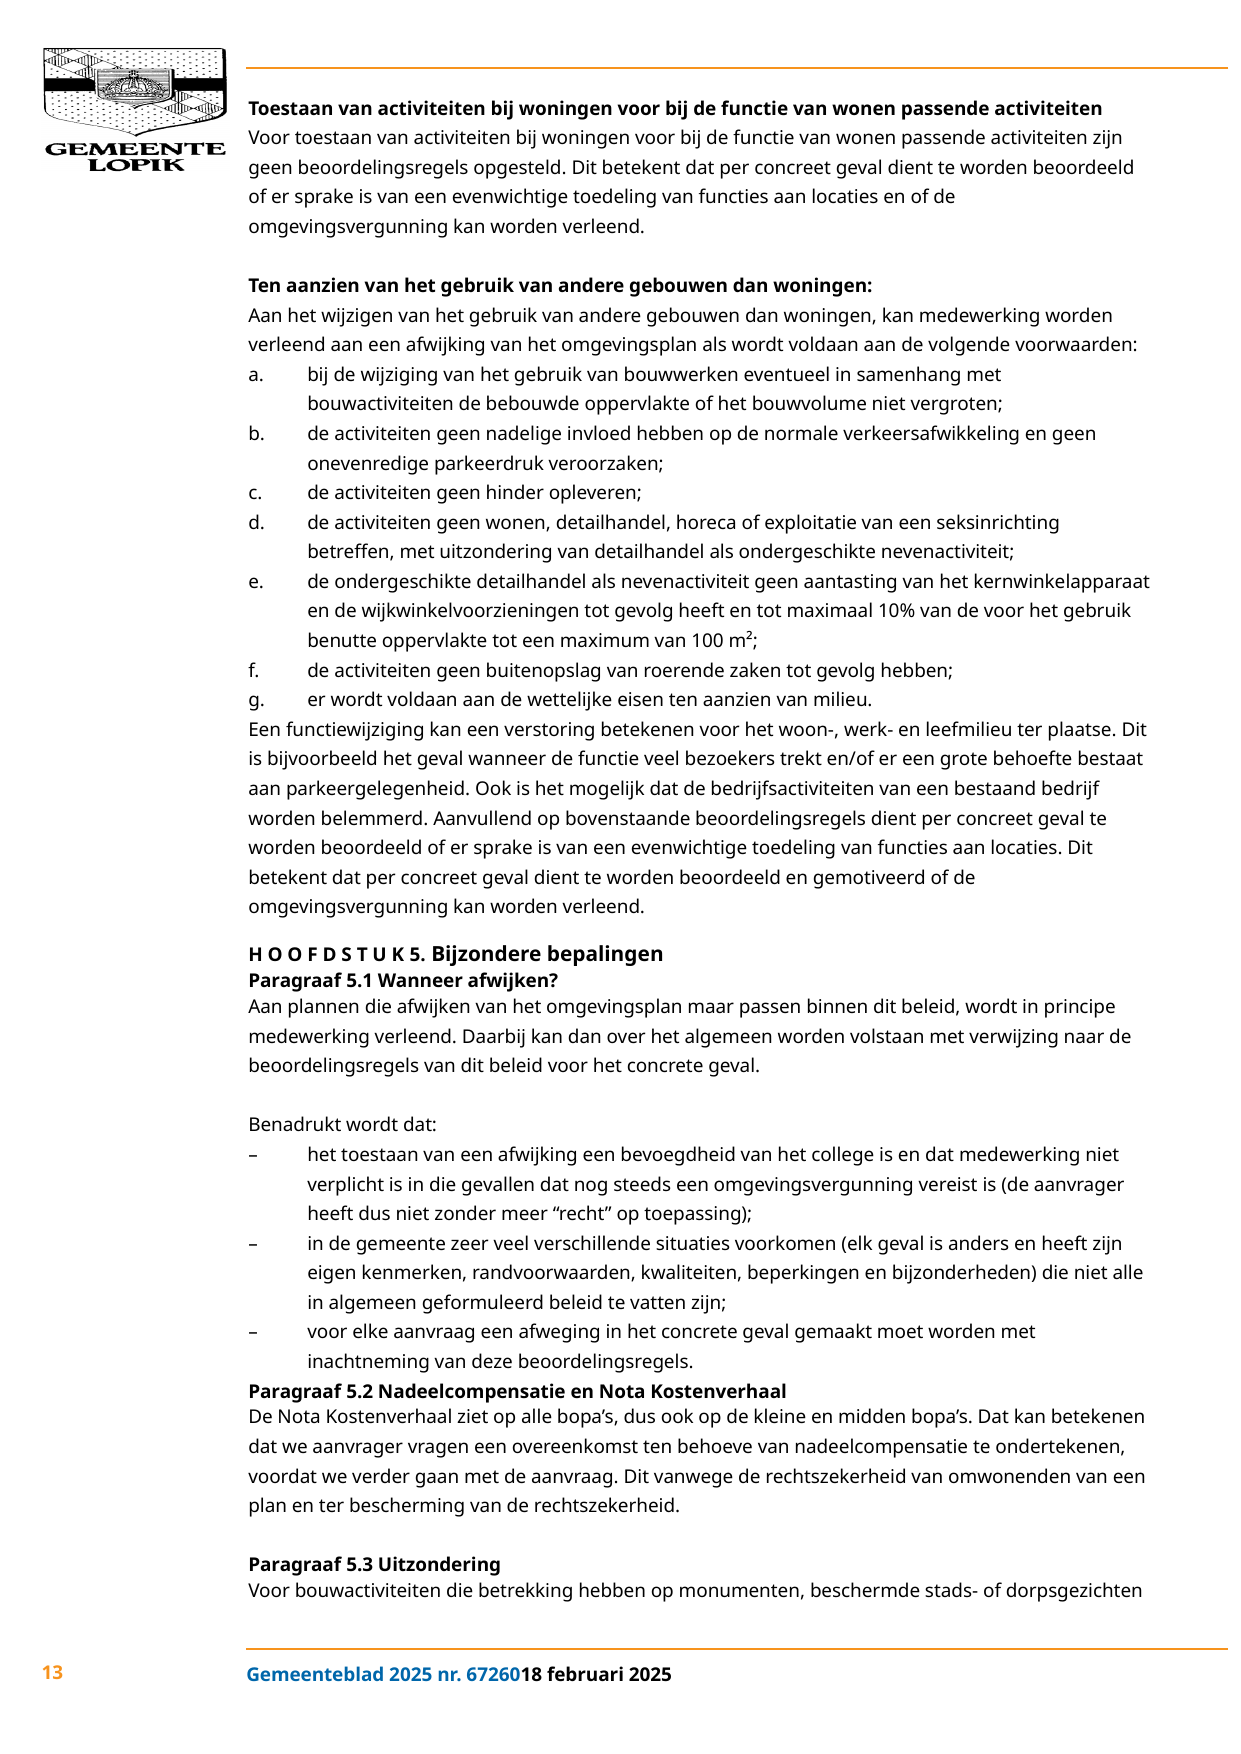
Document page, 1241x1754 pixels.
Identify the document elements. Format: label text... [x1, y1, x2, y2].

list de activiteiten geen hinder opleveren; [248, 479, 1152, 505]
text De Nota Kostenverhaal ziet op alle bopa’s, dus ook op de kleine en midden bopa’s. Dat kan betekenen dat we aanvrager vragen een overeenkomst ten behoeve van nadeelcompensatie te ondertekenen, voordat we verder gaan met de aanvraag. Dit vanwege de rechtszekerheid van omwonenden van een plan en ter bescherming van de rechtszekerheid. [248, 1404, 1152, 1518]
list er wordt voldaan aan de wettelijke eisen ten aanzien van milieu. [248, 686, 1152, 712]
list de activiteiten geen buitenopslag van roerende zaken tot gevolg hebben; [248, 657, 1152, 683]
text Toestaan van activiteiten bij woningen voor bij de functie van wonen passende activiteiten [248, 95, 1152, 121]
list voor elke aanvraag een afweging in het concrete geval gemaakt moet worden met inachtneming van deze beoordelingsregels. [248, 1319, 1152, 1374]
text Voor bouwactiviteiten die betrekking hebben op monumenten, beschermde stads- of dorpsgezichten [248, 1577, 1152, 1603]
list de activiteiten geen nadelige invloed hebben op de normale verkeersafwikkeling en geen onevenredige parkeerdruk veroorzaken; [248, 420, 1152, 476]
text Paragraaf 5.2 Nadeelcompensatie en Nota Kostenverhaal [248, 1378, 1152, 1404]
text H O O F D S T U K 5. Bijzondere bepalingen [248, 939, 1152, 968]
text Een functiewijziging kan een verstoring betekenen voor het woon-, werk- en leefmilieu ter plaatse. Dit is bijvoorbeeld het geval wanneer de functie veel bezoekers trekt en/of er een grote behoefte bestaat aan parkeergelegenheid. Ook is het mogelijk dat de bedrijfsactiviteiten van een bestaand bedrijf worden belemmerd. Aanvullend op bovenstaande beoordelingsregels dient per concreet geval te worden beoordeeld of er sprake is van een evenwichtige toedeling van functies aan locaties. Dit betekent dat per concreet geval dient te worden beoordeeld en gemotiveerd of de omgevingsvergunning kan worden verleend. [248, 716, 1152, 919]
text Paragraaf 5.1 Wanneer afwijken? [248, 968, 1152, 993]
text Benadrukt wordt dat: [248, 1112, 1152, 1137]
text Paragraaf 5.3 Uitzondering [248, 1552, 1152, 1577]
text Aan plannen die afwijken van het omgevingsplan maar passen binnen dit beleid, wordt in principe medewerking verleend. Daarbij kan dan over het algemeen worden volstaan met verwijzing naar de beoordelingsregels van dit beleid voor het concrete geval. [248, 993, 1152, 1078]
list bij de wijziging van het gebruik van bouwwerken eventueel in samenhang met bouwactiviteiten de bebouwde oppervlakte of het bouwvolume niet vergroten; [248, 361, 1152, 416]
text Aan het wijzigen van het gebruik van andere gebouwen dan woningen, kan medewerking worden verleend aan een afwijking van het omgevingsplan als wordt voldaan aan de volgende voorwaarden: [248, 302, 1152, 357]
text Voor toestaan van activiteiten bij woningen voor bij de functie van wonen passende activiteiten zijn geen beoordelingsregels opgesteld. Dit betekent dat per concreet geval dient te worden beoordeeld of er sprake is van een evenwichtige toedeling van functies aan locaties en of de omgevingsvergunning kan worden verleend. [248, 124, 1152, 239]
list het toestaan van een afwijking een bevoegdheid van het college is en dat medewerking niet verplicht is in die gevallen dat nog steeds een omgevingsvergunning vereist is (de aanvrager heeft dus niet zonder meer “recht” op toepassing); [248, 1141, 1152, 1226]
list de ondergeschikte detailhandel als nevenactiviteit geen aantasting van het kernwinkelapparaat en de wijkwinkelvoorzieningen tot gevolg heeft en tot maximaal 10% van de voor het gebruik benutte oppervlakte tot een maximum van 100 m²; [248, 568, 1152, 653]
list de activiteiten geen wonen, detailhandel, horeca of exploitatie van een seksinrichting betreffen, met uitzondering van detailhandel als ondergeschikte nevenactiviteit; [248, 509, 1152, 564]
picture [41, 47, 231, 172]
text Ten aanzien van het gebruik van andere gebouwen dan woningen: [248, 272, 1152, 298]
list in de gemeente zeer veel verschillende situaties voorkomen (elk geval is anders en heeft zijn eigen kenmerken, randvoorwaarden, kwaliteiten, beperkingen en bijzonderheden) die niet alle in algemeen geformuleerd beleid te vatten zijn; [248, 1230, 1152, 1315]
